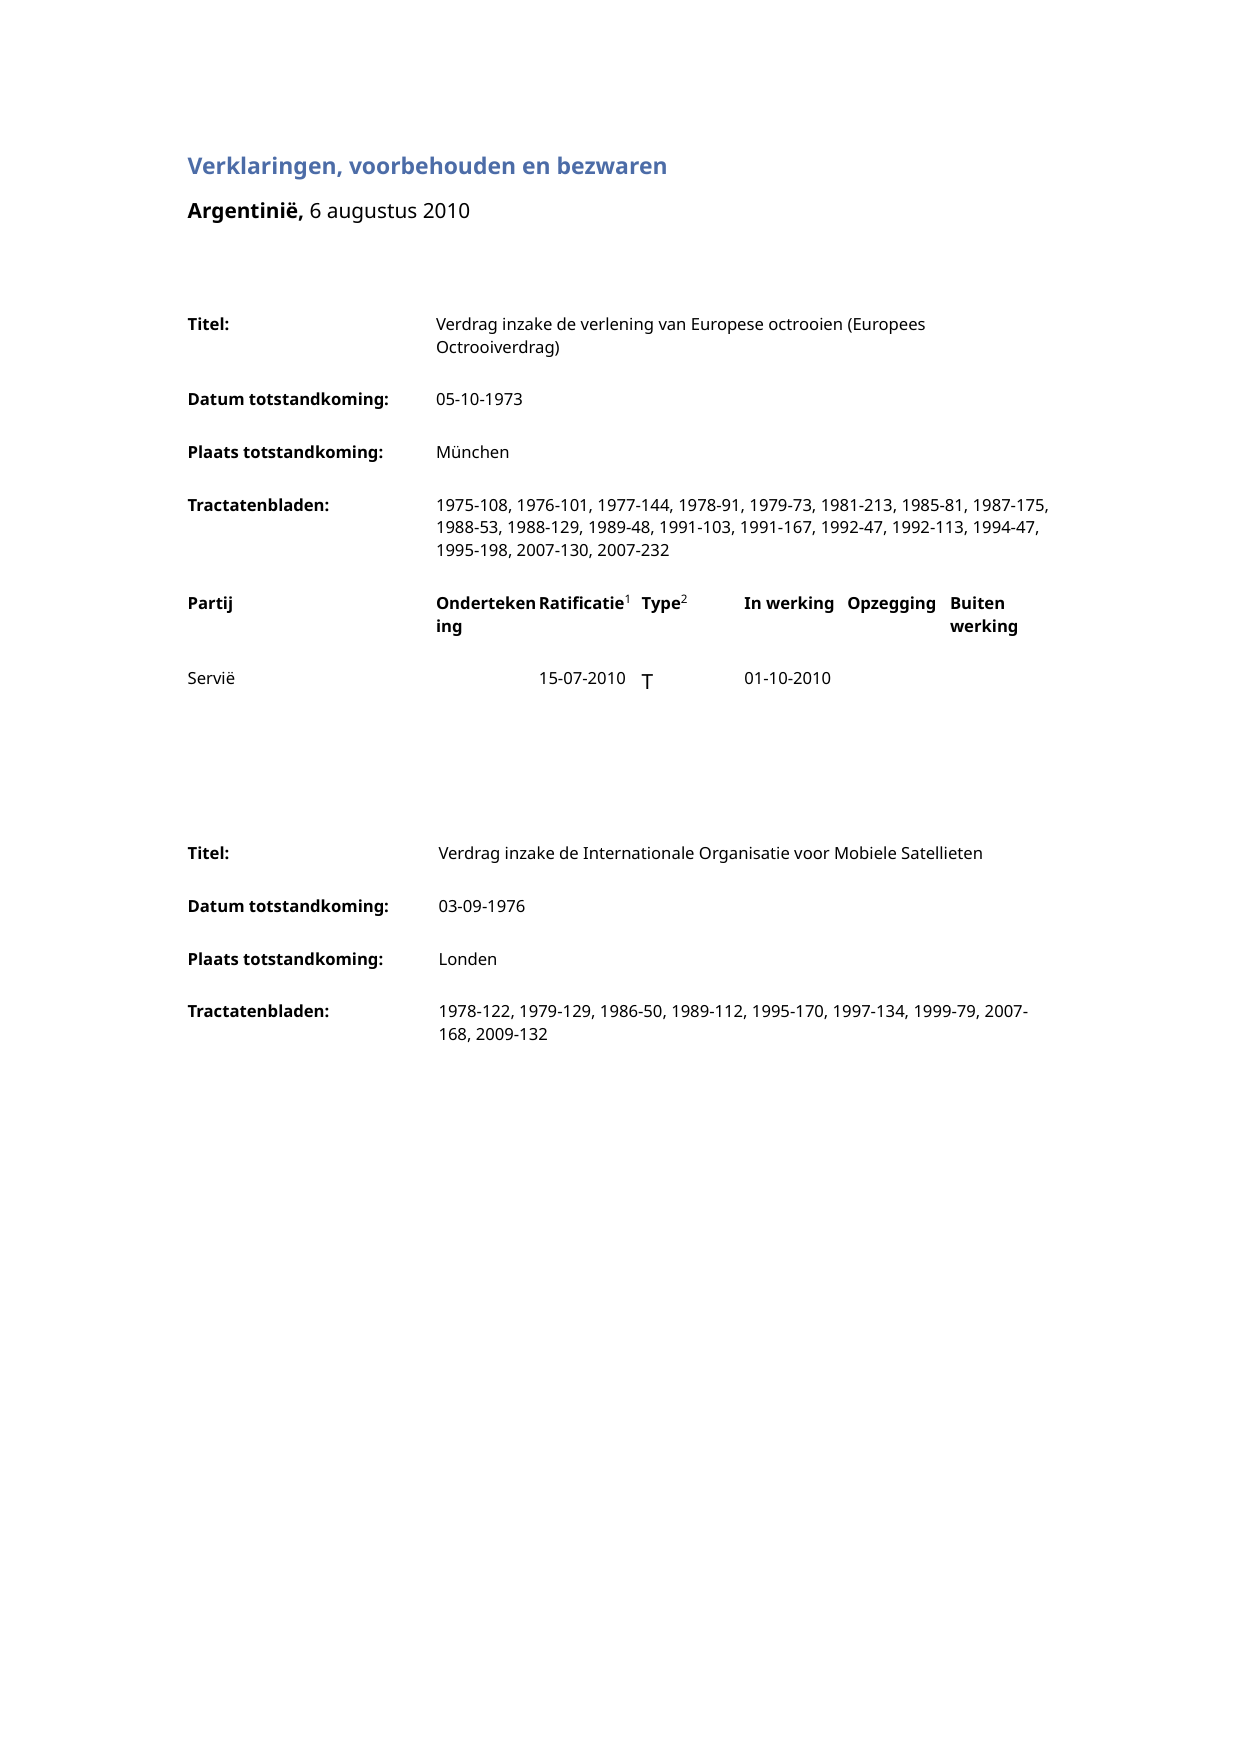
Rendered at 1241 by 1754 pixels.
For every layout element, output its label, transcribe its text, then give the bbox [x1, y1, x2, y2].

table_cell [436, 667, 539, 725]
text Argentinië, 6 augustus 2010 [187, 196, 1053, 225]
table_cell Partij [188, 592, 436, 667]
table_header Titel: [188, 313, 436, 388]
table_cell 1978-122, 1979-129, 1986-50, 1989-112, 1995-170, 1997-134, 1999-79, 2007-168, 2009-132 [438, 1000, 1053, 1075]
table_cell Buiten werking [950, 592, 1053, 667]
table_header Titel: [188, 842, 438, 894]
table_cell T [641, 667, 744, 725]
table_cell Tractatenbladen: [188, 1000, 438, 1075]
table_cell Ratificatie1 [539, 592, 641, 667]
table_header Verdrag inzake de Internationale Organisatie voor Mobiele Satellieten [438, 842, 1053, 894]
table_cell [188, 1075, 1053, 1134]
table_cell Servië [188, 667, 436, 725]
table_cell Opzegging [847, 592, 950, 667]
table_cell Tractatenbladen: [188, 494, 436, 592]
table_cell 03-09-1976 [438, 895, 1053, 947]
table_cell 05-10-1973 [436, 388, 1053, 441]
table_cell Type2 [641, 592, 744, 667]
table_cell Londen [438, 947, 1053, 1000]
table_cell Plaats totstandkoming: [188, 947, 438, 1000]
table_cell Ondertekening [436, 592, 539, 667]
table_cell Plaats totstandkoming: [188, 441, 436, 493]
subtitle Verklaringen, voorbehouden en bezwaren [187, 150, 1053, 181]
table_cell 1975-108, 1976-101, 1977-144, 1978-91, 1979-73, 1981-213, 1985-81, 1987-175, 1988-53, 1988-129, 1989-48, 1991-103, 1991-167, 1992-47, 1992-113, 1994-47, 1995-198, 2007-130, 2007-232 [436, 494, 1053, 592]
table_cell Datum totstandkoming: [188, 388, 436, 441]
table_cell [950, 667, 1053, 725]
table_header Verdrag inzake de verlening van Europese octrooien (Europees Octrooiverdrag) [436, 313, 1053, 388]
table_cell München [436, 441, 1053, 493]
table_cell 15-07-2010 [539, 667, 641, 725]
table_cell 01-10-2010 [744, 667, 847, 725]
table_cell Datum totstandkoming: [188, 895, 438, 947]
table_cell [847, 667, 950, 725]
table_cell In werking [744, 592, 847, 667]
